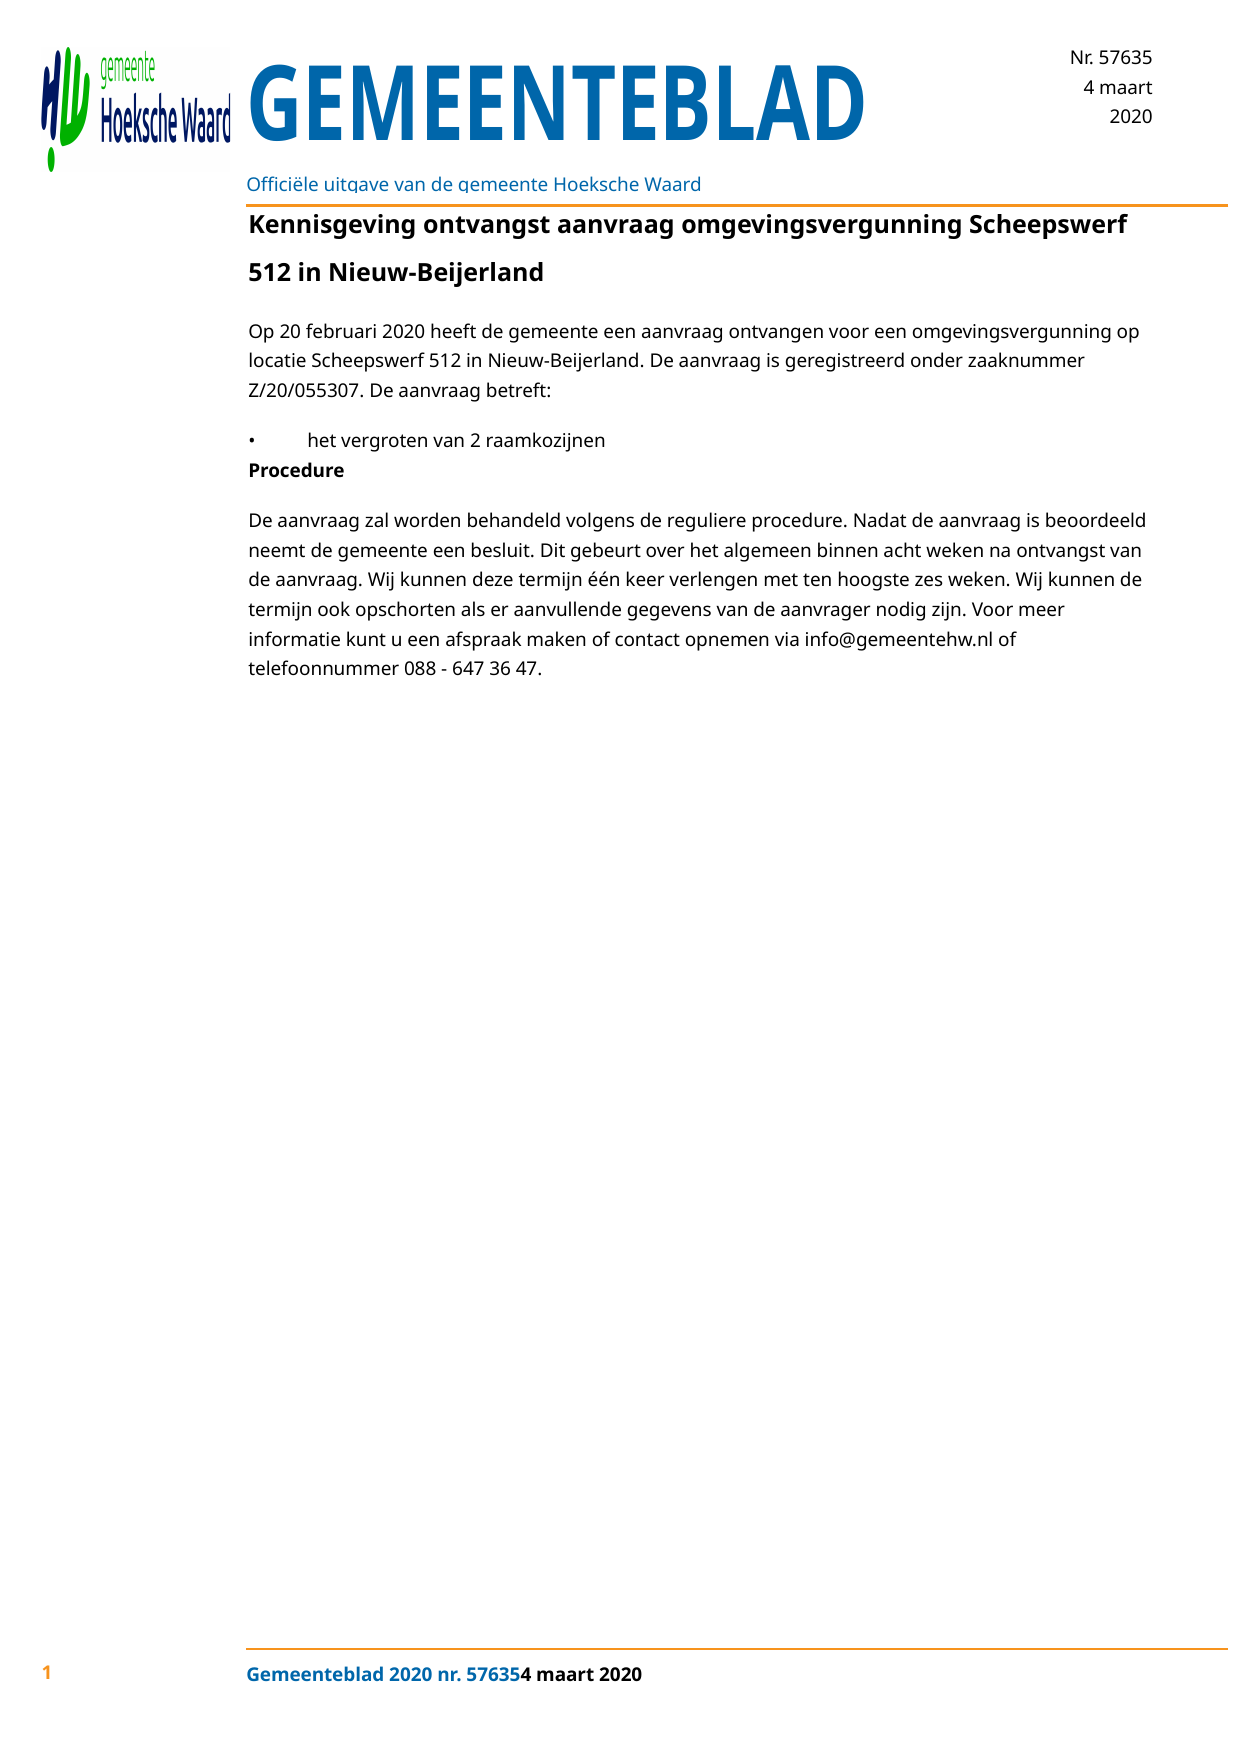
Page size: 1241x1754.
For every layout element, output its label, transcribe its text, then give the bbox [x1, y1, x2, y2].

text Procedure [248, 457, 1152, 483]
text Kennisgeving ontvangst aanvraag omgevingsvergunning Scheepswerf 512 in Nieuw-Beijerland [248, 207, 1152, 288]
list het vergroten van 2 raamkozijnen [248, 427, 1152, 453]
text De aanvraag zal worden behandeld volgens de reguliere procedure. Nadat de aanvraag is beoordeeld neemt de gemeente een besluit. Dit gebeurt over het algemeen binnen acht weken na ontvangst van de aanvraag. Wij kunnen deze termijn één keer verlengen met ten hoogste zes weken. Wij kunnen de termijn ook opschorten als er aanvullende gegevens van de aanvrager nodig zijn. Voor meer informatie kunt u een afspraak maken of contact opnemen via info@gemeentehw.nl of telefoonnummer 088 - 647 36 47. [248, 507, 1152, 681]
picture [41, 47, 231, 172]
text Op 20 februari 2020 heeft de gemeente een aanvraag ontvangen voor een omgevingsvergunning op locatie Scheepswerf 512 in Nieuw-Beijerland. De aanvraag is geregistreerd onder zaaknummer Z/20/055307. De aanvraag betreft: [248, 318, 1152, 403]
